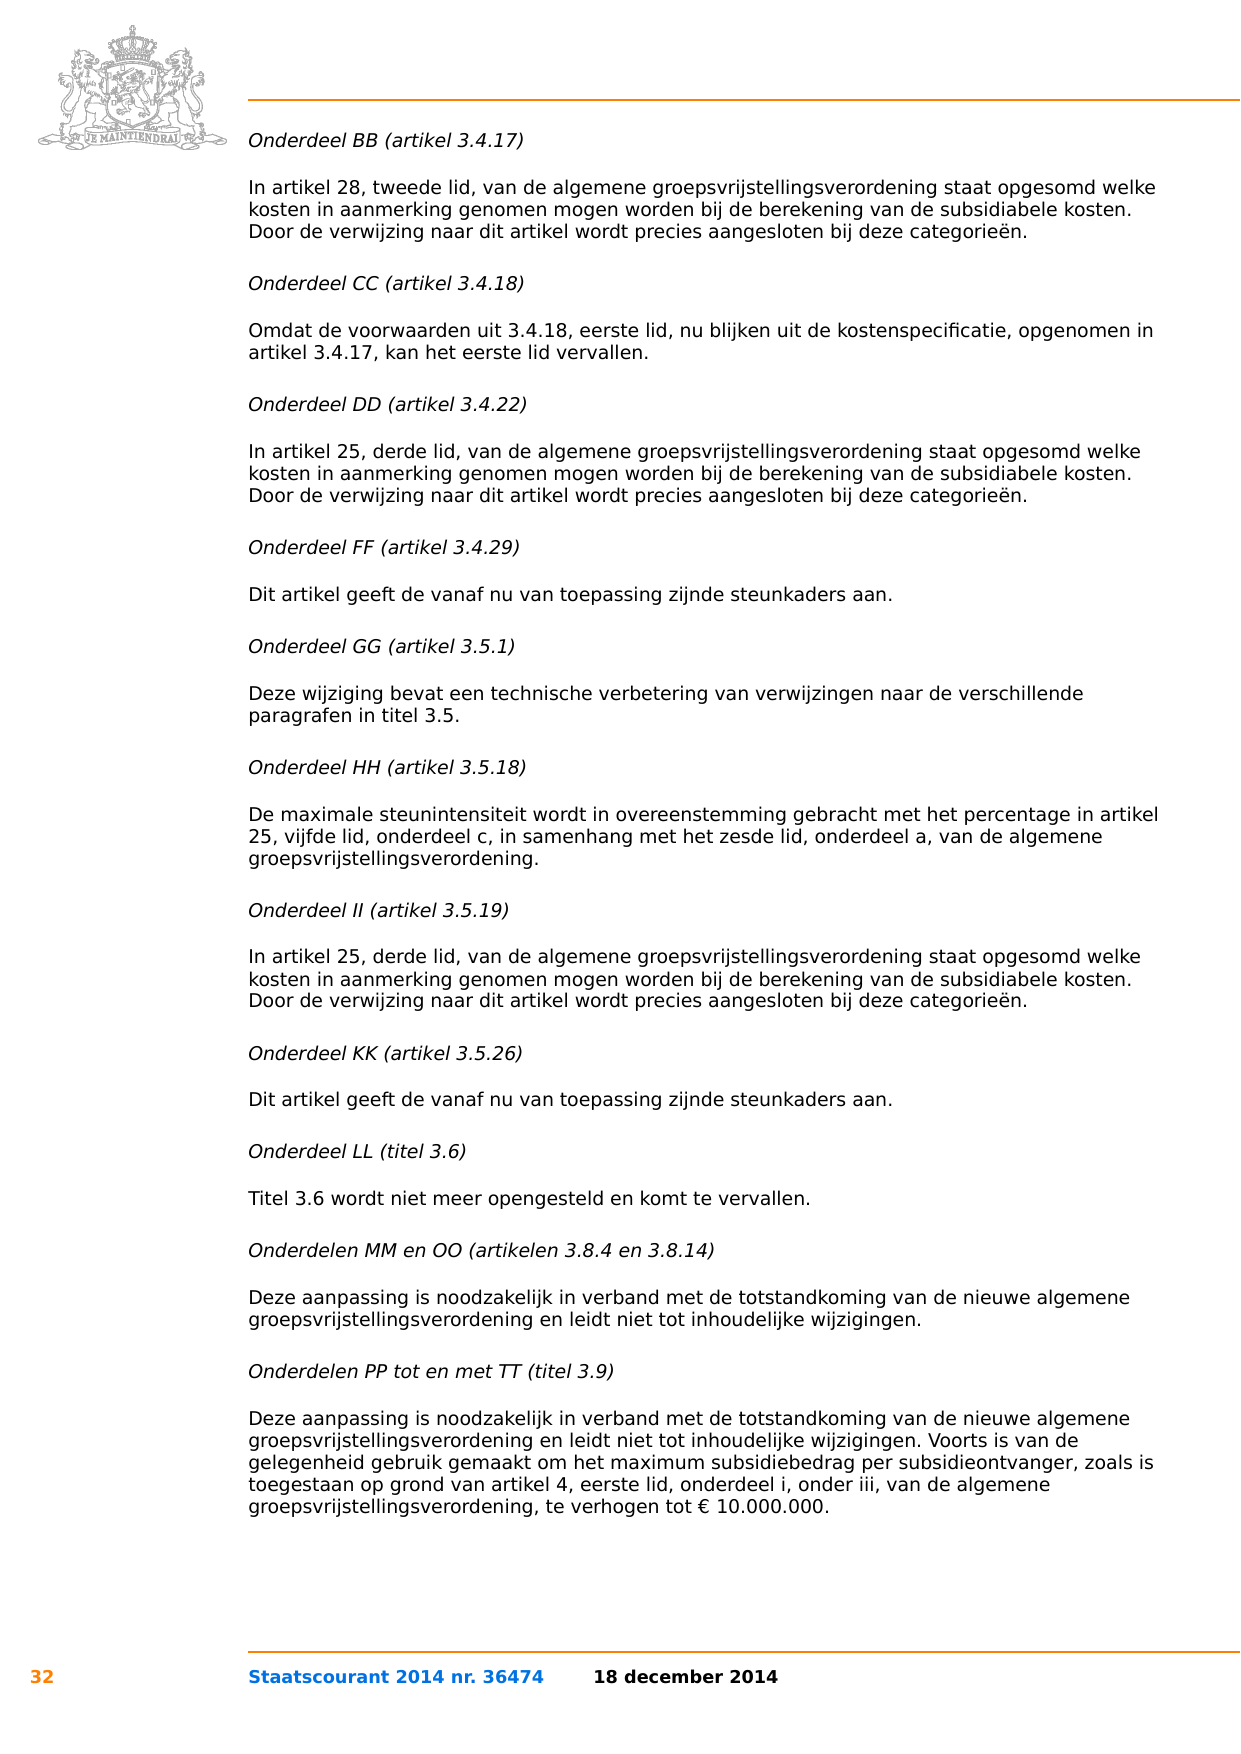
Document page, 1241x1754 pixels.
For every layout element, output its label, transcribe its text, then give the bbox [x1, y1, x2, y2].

text Deze wijziging bevat een technische verbetering van verwijzingen naar de verschillende paragrafen in titel 3.5. [248, 683, 1163, 727]
picture [38, 25, 227, 150]
subtitle Onderdeel BB (artikel 3.4.17) [248, 130, 1163, 152]
text Deze aanpassing is noodzakelijk in verband met de totstandkoming van de nieuwe algemene groepsvrijstellingsverordening en leidt niet tot inhoudelijke wijzigingen. Voorts is van de gelegenheid gebruik gemaakt om het maximum subsidiebedrag per subsidieontvanger, zoals is toegestaan op grond van artikel 4, eerste lid, onderdeel i, onder iii, van de algemene groepsvrijstellingsverordening, te verhogen tot € 10.000.000. [248, 1408, 1163, 1518]
subtitle Onderdeel LL (titel 3.6) [248, 1141, 1163, 1163]
text In artikel 28, tweede lid, van de algemene groepsvrijstellingsverordening staat opgesomd welke kosten in aanmerking genomen mogen worden bij de berekening van de subsidiabele kosten. Door de verwijzing naar dit artikel wordt precies aangesloten bij deze categorieën. [248, 177, 1163, 243]
subtitle Onderdelen PP tot en met TT (titel 3.9) [248, 1361, 1163, 1383]
text In artikel 25, derde lid, van de algemene groepsvrijstellingsverordening staat opgesomd welke kosten in aanmerking genomen mogen worden bij de berekening van de subsidiabele kosten. Door de verwijzing naar dit artikel wordt precies aangesloten bij deze categorieën. [248, 441, 1163, 507]
subtitle Onderdelen MM en OO (artikelen 3.8.4 en 3.8.14) [248, 1240, 1163, 1262]
subtitle Onderdeel FF (artikel 3.4.29) [248, 537, 1163, 559]
subtitle Onderdeel CC (artikel 3.4.18) [248, 273, 1163, 295]
subtitle Onderdeel KK (artikel 3.5.26) [248, 1042, 1163, 1064]
text Titel 3.6 wordt niet meer opengesteld en komt te vervallen. [248, 1188, 1163, 1210]
subtitle Onderdeel II (artikel 3.5.19) [248, 899, 1163, 921]
subtitle Onderdeel GG (artikel 3.5.1) [248, 636, 1163, 658]
subtitle Onderdeel DD (artikel 3.4.22) [248, 394, 1163, 416]
text In artikel 25, derde lid, van de algemene groepsvrijstellingsverordening staat opgesomd welke kosten in aanmerking genomen mogen worden bij de berekening van de subsidiabele kosten. Door de verwijzing naar dit artikel wordt precies aangesloten bij deze categorieën. [248, 946, 1163, 1012]
text Dit artikel geeft de vanaf nu van toepassing zijnde steunkaders aan. [248, 584, 1163, 606]
text Dit artikel geeft de vanaf nu van toepassing zijnde steunkaders aan. [248, 1089, 1163, 1111]
subtitle Onderdeel HH (artikel 3.5.18) [248, 757, 1163, 778]
text Deze aanpassing is noodzakelijk in verband met de totstandkoming van de nieuwe algemene groepsvrijstellingsverordening en leidt niet tot inhoudelijke wijzigingen. [248, 1287, 1163, 1331]
text Omdat de voorwaarden uit 3.4.18, eerste lid, nu blijken uit de kostenspecificatie, opgenomen in artikel 3.4.17, kan het eerste lid vervallen. [248, 320, 1163, 364]
text De maximale steunintensiteit wordt in overeenstemming gebracht met het percentage in artikel 25, vijfde lid, onderdeel c, in samenhang met het zesde lid, onderdeel a, van de algemene groepsvrijstellingsverordening. [248, 803, 1163, 869]
